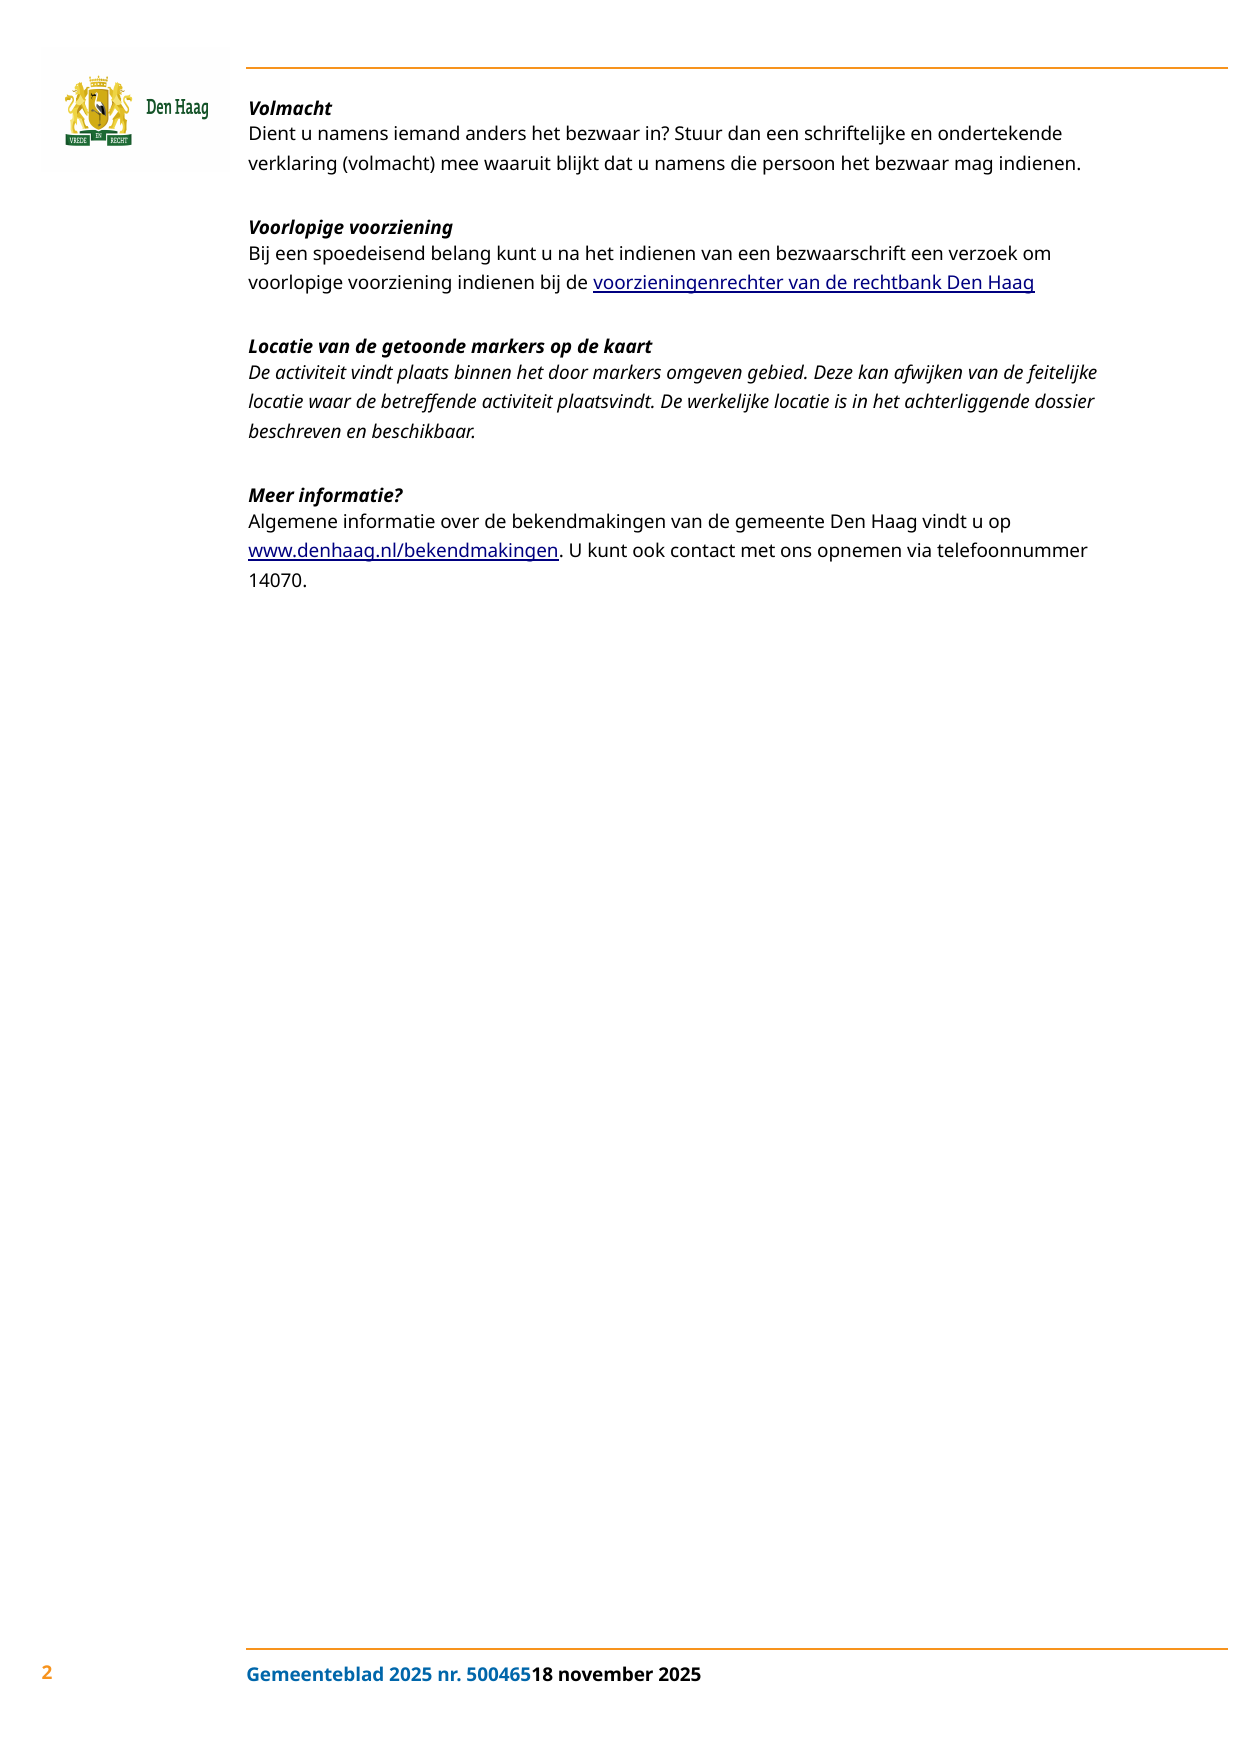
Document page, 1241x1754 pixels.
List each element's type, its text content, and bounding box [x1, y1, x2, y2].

text Dient u namens iemand anders het bezwaar in? Stuur dan een schriftelijke en ondertekende verklaring (volmacht) mee waaruit blijkt dat u namens die persoon het bezwaar mag indienen. [248, 121, 1152, 176]
text Volmacht [248, 95, 1152, 121]
text Meer informatie? [248, 482, 1152, 508]
text De activiteit vindt plaats binnen het door markers omgeven gebied. Deze kan afwijken van de feitelijke locatie waar de betreffende activiteit plaatsvindt. De werkelijke locatie is in het achterliggende dossier beschreven en beschikbaar. [248, 359, 1152, 444]
text Algemene informatie over de bekendmakingen van de gemeente Den Haag vindt u op www.denhaag.nl/bekendmakingen. U kunt ook contact met ons opnemen via telefoonnummer 14070. [248, 508, 1152, 593]
picture [41, 47, 231, 172]
text Bij een spoedeisend belang kunt u na het indienen van een bezwaarschrift een verzoek om voorlopige voorziening indienen bij de voorzieningenrechter van de rechtbank Den Haag [248, 240, 1152, 295]
text Locatie van de getoonde markers op de kaart [248, 333, 1152, 359]
text Voorlopige voorziening [248, 214, 1152, 240]
